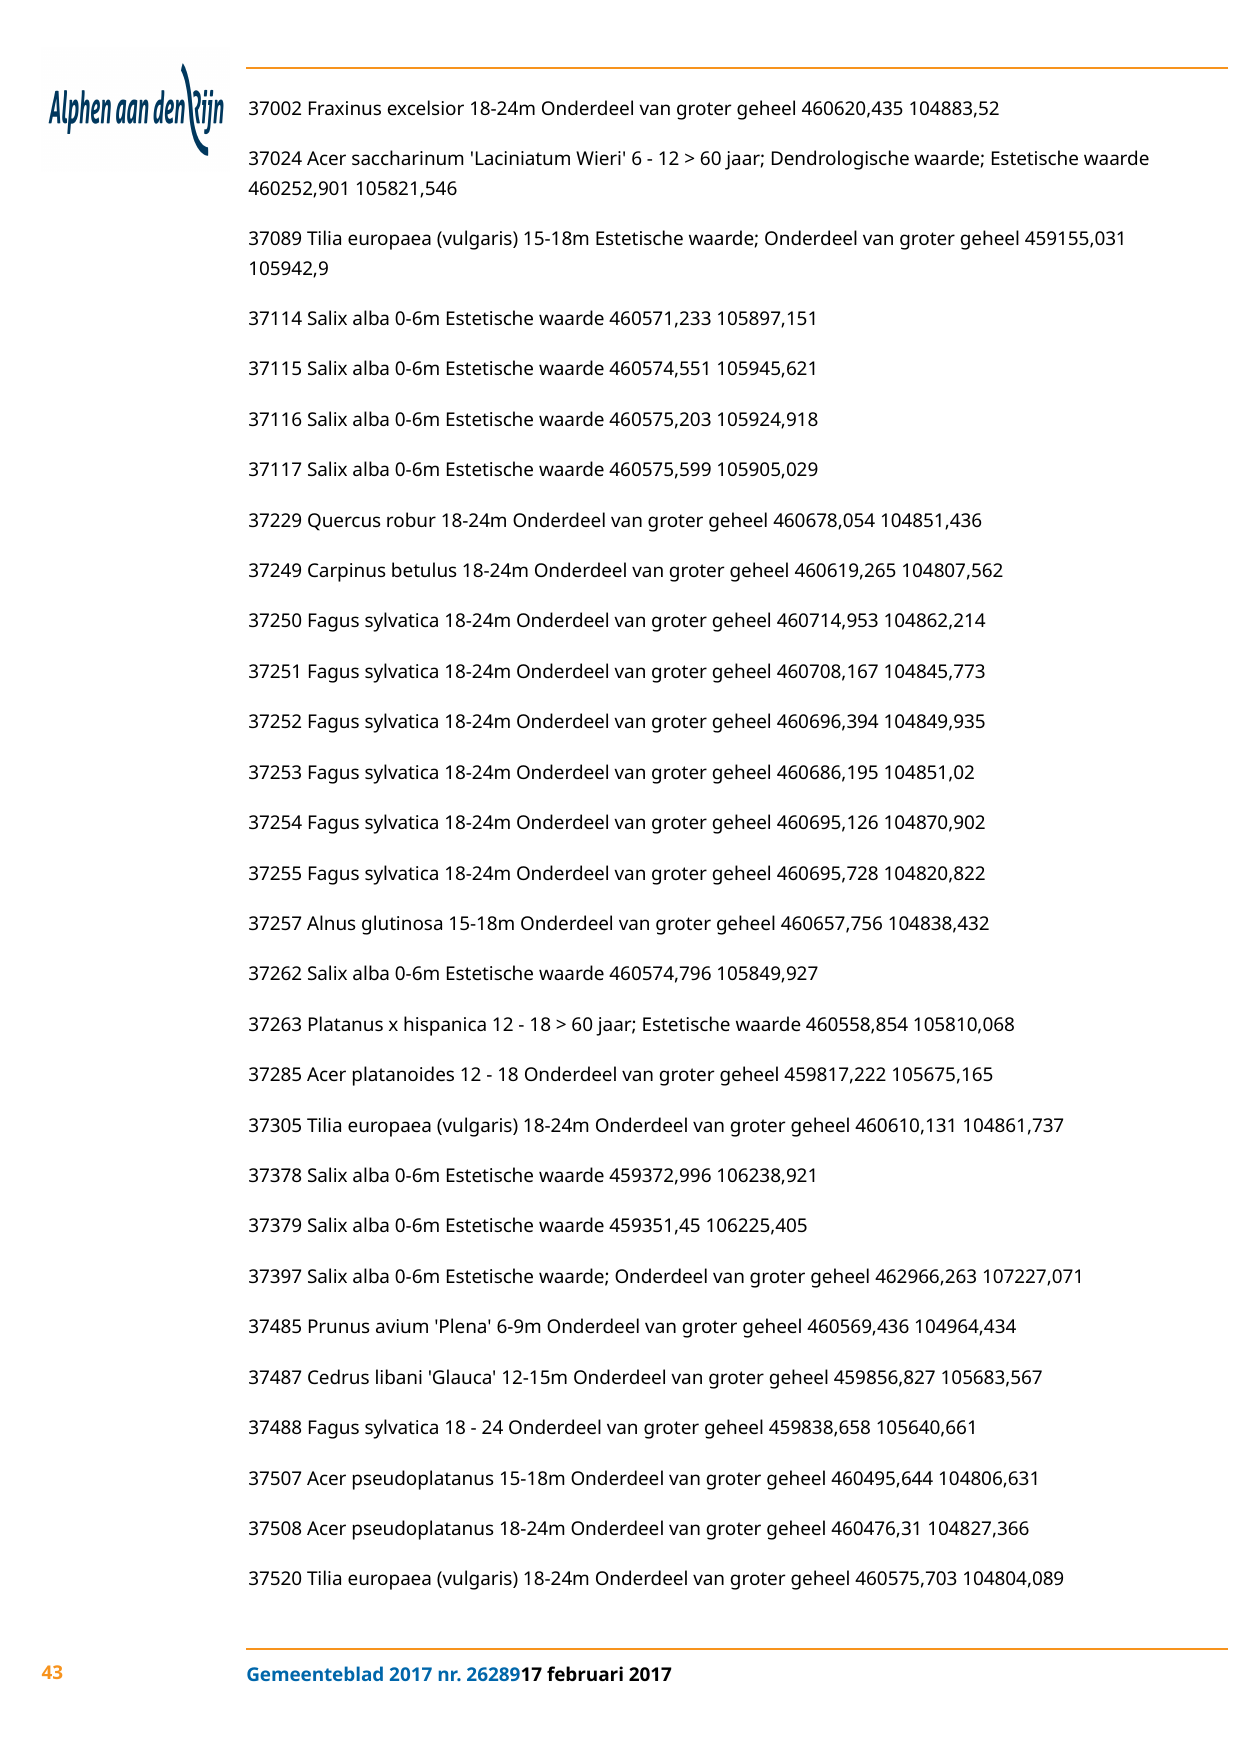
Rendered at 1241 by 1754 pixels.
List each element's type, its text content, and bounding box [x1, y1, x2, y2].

picture [41, 47, 231, 172]
text 37250 Fagus sylvatica 18-24m Onderdeel van groter geheel 460714,953 104862,214 [248, 608, 1152, 633]
text 37116 Salix alba 0-6m Estetische waarde 460575,203 105924,918 [248, 406, 1152, 432]
text 37508 Acer pseudoplatanus 18-24m Onderdeel van groter geheel 460476,31 104827,366 [248, 1515, 1152, 1541]
text 37117 Salix alba 0-6m Estetische waarde 460575,599 105905,029 [248, 456, 1152, 482]
text 37378 Salix alba 0-6m Estetische waarde 459372,996 106238,921 [248, 1162, 1152, 1188]
text 37115 Salix alba 0-6m Estetische waarde 460574,551 105945,621 [248, 356, 1152, 381]
text 37089 Tilia europaea (vulgaris) 15-18m Estetische waarde; Onderdeel van groter geheel 459155,031 105942,9 [248, 225, 1152, 281]
text 37252 Fagus sylvatica 18-24m Onderdeel van groter geheel 460696,394 104849,935 [248, 708, 1152, 734]
text 37379 Salix alba 0-6m Estetische waarde 459351,45 106225,405 [248, 1213, 1152, 1238]
text 37253 Fagus sylvatica 18-24m Onderdeel van groter geheel 460686,195 104851,02 [248, 759, 1152, 785]
text 37249 Carpinus betulus 18-24m Onderdeel van groter geheel 460619,265 104807,562 [248, 557, 1152, 583]
text 37485 Prunus avium 'Plena' 6-9m Onderdeel van groter geheel 460569,436 104964,434 [248, 1313, 1152, 1339]
text 37397 Salix alba 0-6m Estetische waarde; Onderdeel van groter geheel 462966,263 107227,071 [248, 1263, 1152, 1289]
text 37520 Tilia europaea (vulgaris) 18-24m Onderdeel van groter geheel 460575,703 104804,089 [248, 1566, 1152, 1591]
text 37487 Cedrus libani 'Glauca' 12-15m Onderdeel van groter geheel 459856,827 105683,567 [248, 1364, 1152, 1390]
text 37285 Acer platanoides 12 - 18 Onderdeel van groter geheel 459817,222 105675,165 [248, 1061, 1152, 1087]
text 37263 Platanus x hispanica 12 - 18 > 60 jaar; Estetische waarde 460558,854 105810,068 [248, 1011, 1152, 1037]
text 37254 Fagus sylvatica 18-24m Onderdeel van groter geheel 460695,126 104870,902 [248, 809, 1152, 835]
text 37257 Alnus glutinosa 15-18m Onderdeel van groter geheel 460657,756 104838,432 [248, 910, 1152, 936]
text 37002 Fraxinus excelsior 18-24m Onderdeel van groter geheel 460620,435 104883,52 [248, 95, 1152, 121]
text 37262 Salix alba 0-6m Estetische waarde 460574,796 105849,927 [248, 961, 1152, 986]
text 37305 Tilia europaea (vulgaris) 18-24m Onderdeel van groter geheel 460610,131 104861,737 [248, 1112, 1152, 1138]
text 37488 Fagus sylvatica 18 - 24 Onderdeel van groter geheel 459838,658 105640,661 [248, 1414, 1152, 1440]
text 37255 Fagus sylvatica 18-24m Onderdeel van groter geheel 460695,728 104820,822 [248, 860, 1152, 886]
text 37229 Quercus robur 18-24m Onderdeel van groter geheel 460678,054 104851,436 [248, 507, 1152, 533]
text 37507 Acer pseudoplatanus 15-18m Onderdeel van groter geheel 460495,644 104806,631 [248, 1465, 1152, 1491]
text 37251 Fagus sylvatica 18-24m Onderdeel van groter geheel 460708,167 104845,773 [248, 658, 1152, 684]
text 37024 Acer saccharinum 'Laciniatum Wieri' 6 - 12 > 60 jaar; Dendrologische waarde; Estetische waarde 460252,901 105821,546 [248, 145, 1152, 201]
text 37114 Salix alba 0-6m Estetische waarde 460571,233 105897,151 [248, 305, 1152, 331]
